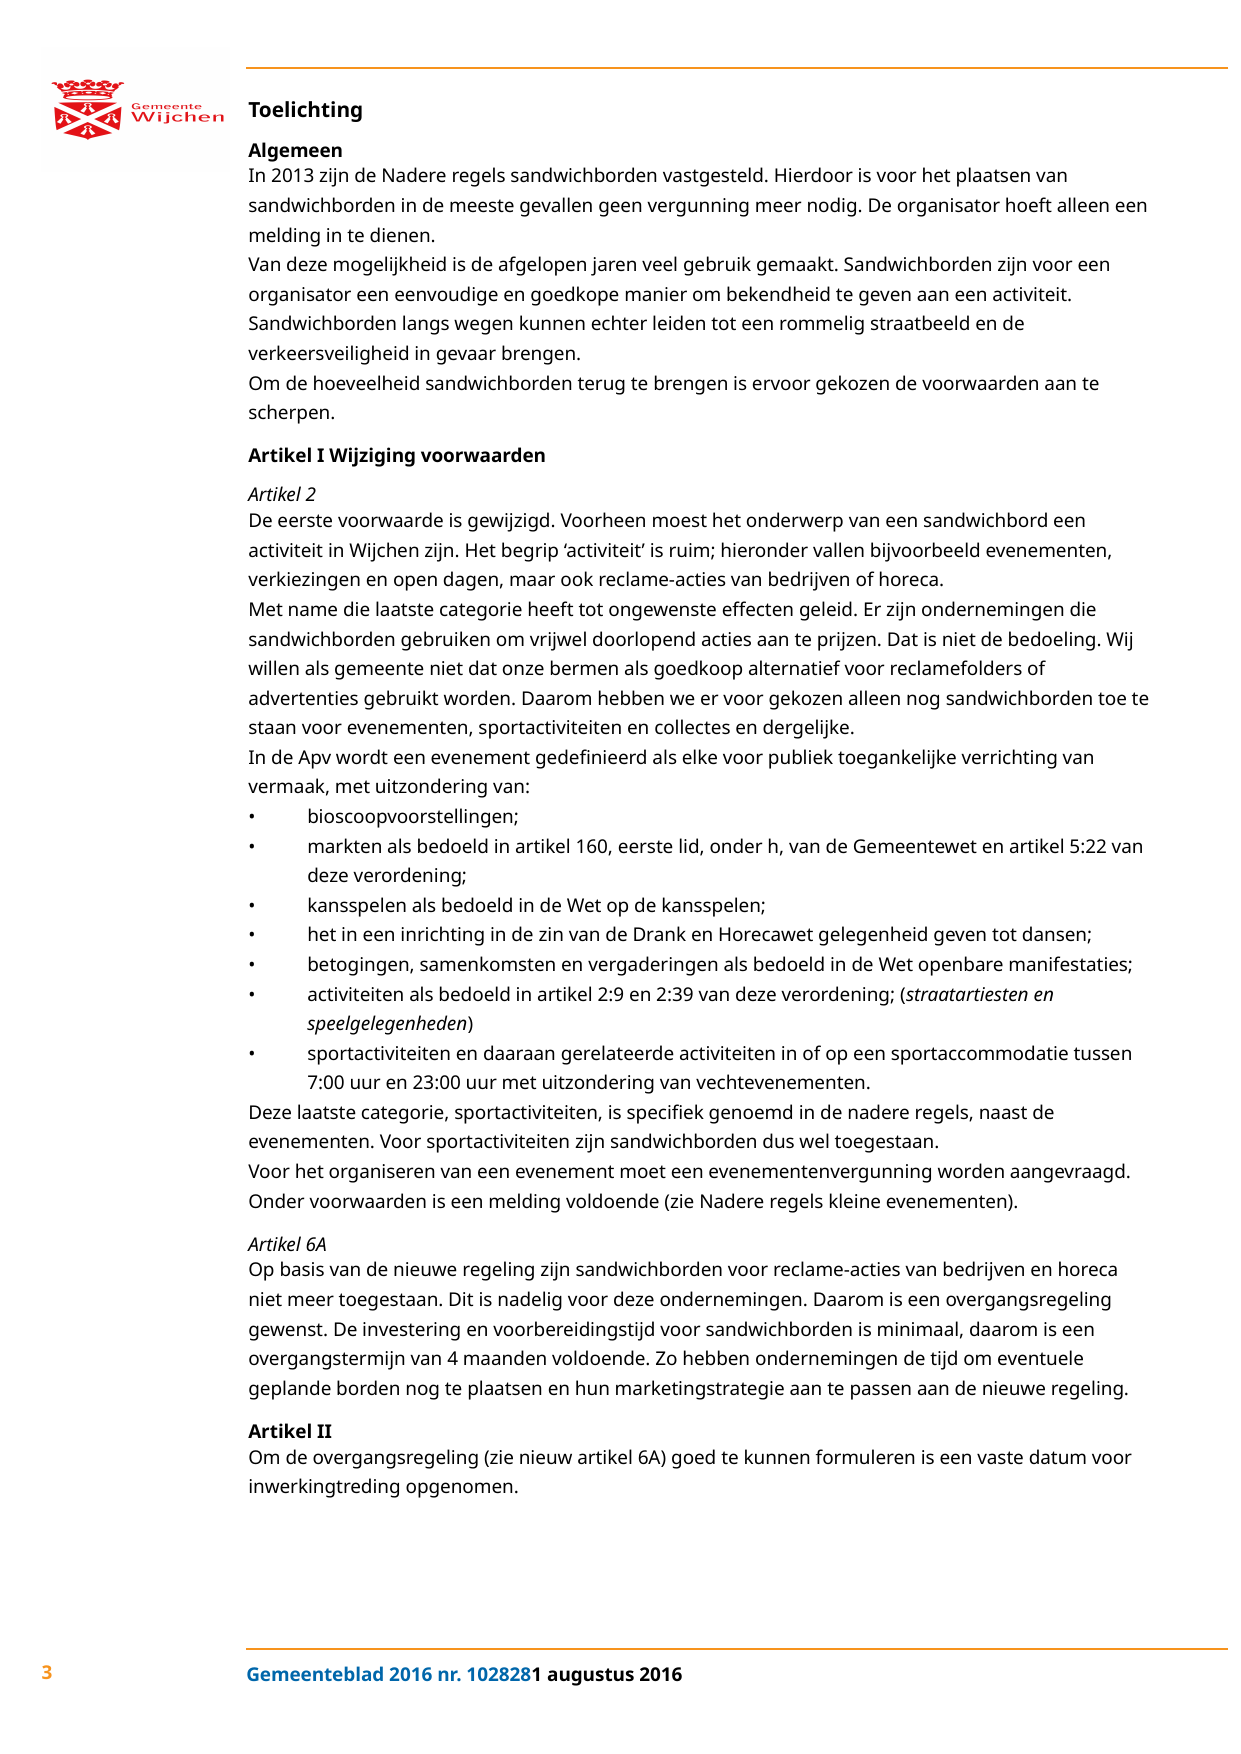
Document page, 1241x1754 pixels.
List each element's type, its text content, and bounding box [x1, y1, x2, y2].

text Voor het organiseren van een evenement moet een evenementenvergunning worden aangevraagd. Onder voorwaarden is een melding voldoende (zie Nadere regels kleine evenementen). [248, 1158, 1152, 1213]
text Met name die laatste categorie heeft tot ongewenste effecten geleid. Er zijn ondernemingen die sandwichborden gebruiken om vrijwel doorlopend acties aan te prijzen. Dat is niet de bedoeling. Wij willen als gemeente niet dat onze bermen als goedkoop alternatief voor reclamefolders of advertenties gebruikt worden. Daarom hebben we er voor gekozen alleen nog sandwichborden toe te staan voor evenementen, sportactiviteiten en collectes en dergelijke. [248, 596, 1152, 740]
text Toelichting [248, 95, 1152, 123]
text In 2013 zijn de Nadere regels sandwichborden vastgesteld. Hierdoor is voor het plaatsen van sandwichborden in de meeste gevallen geen vergunning meer nodig. De organisator hoeft alleen een melding in te dienen. [248, 163, 1152, 247]
text In de Apv wordt een evenement gedefinieerd als elke voor publiek toegankelijke verrichting van vermaak, met uitzondering van: [248, 744, 1152, 799]
text Artikel 2 [248, 482, 1152, 507]
text Om de hoeveelheid sandwichborden terug te brengen is ervoor gekozen de voorwaarden aan te scherpen. [248, 370, 1152, 425]
list het in een inrichting in de zin van de Drank en Horecawet gelegenheid geven tot dansen; [248, 922, 1152, 947]
text Van deze mogelijkheid is de afgelopen jaren veel gebruik gemaakt. Sandwichborden zijn voor een organisator een eenvoudige en goedkope manier om bekendheid te geven aan een activiteit. Sandwichborden langs wegen kunnen echter leiden tot een rommelig straatbeeld en de verkeersveiligheid in gevaar brengen. [248, 251, 1152, 366]
text Artikel II [248, 1418, 1152, 1444]
list markten als bedoeld in artikel 160, eerste lid, onder h, van de Gemeentewet en artikel 5:22 van deze verordening; [248, 833, 1152, 888]
list sportactiviteiten en daaraan gerelateerde activiteiten in of op een sportaccommodatie tussen 7:00 uur en 23:00 uur met uitzondering van vechtevenementen. [248, 1040, 1152, 1095]
list bioscoopvoorstellingen; [248, 803, 1152, 829]
text De eerste voorwaarde is gewijzigd. Voorheen moest het onderwerp van een sandwichbord een activiteit in Wijchen zijn. Het begrip ‘activiteit’ is ruim; hieronder vallen bijvoorbeeld evenementen, verkiezingen en open dagen, maar ook reclame-acties van bedrijven of horeca. [248, 507, 1152, 592]
text Algemeen [248, 137, 1152, 163]
list kansspelen als bedoeld in de Wet op de kansspelen; [248, 892, 1152, 918]
text Artikel 6A [248, 1231, 1152, 1257]
text Artikel I Wijziging voorwaarden [248, 442, 1152, 468]
list betogingen, samenkomsten en vergaderingen als bedoeld in de Wet openbare manifestaties; [248, 951, 1152, 977]
picture [41, 47, 231, 172]
list activiteiten als bedoeld in artikel 2:9 en 2:39 van deze verordening; (straatartiesten en speelgelegenheden) [248, 981, 1152, 1036]
text Deze laatste categorie, sportactiviteiten, is specifiek genoemd in de nadere regels, naast de evenementen. Voor sportactiviteiten zijn sandwichborden dus wel toegestaan. [248, 1099, 1152, 1154]
text Om de overgangsregeling (zie nieuw artikel 6A) goed te kunnen formuleren is een vaste datum voor inwerkingtreding opgenomen. [248, 1444, 1152, 1499]
text Op basis van de nieuwe regeling zijn sandwichborden voor reclame-acties van bedrijven en horeca niet meer toegestaan. Dit is nadelig voor deze ondernemingen. Daarom is een overgangsregeling gewenst. De investering en voorbereidingstijd voor sandwichborden is minimaal, daarom is een overgangstermijn van 4 maanden voldoende. Zo hebben ondernemingen de tijd om eventuele geplande borden nog te plaatsen en hun marketingstrategie aan te passen aan de nieuwe regeling. [248, 1257, 1152, 1401]
